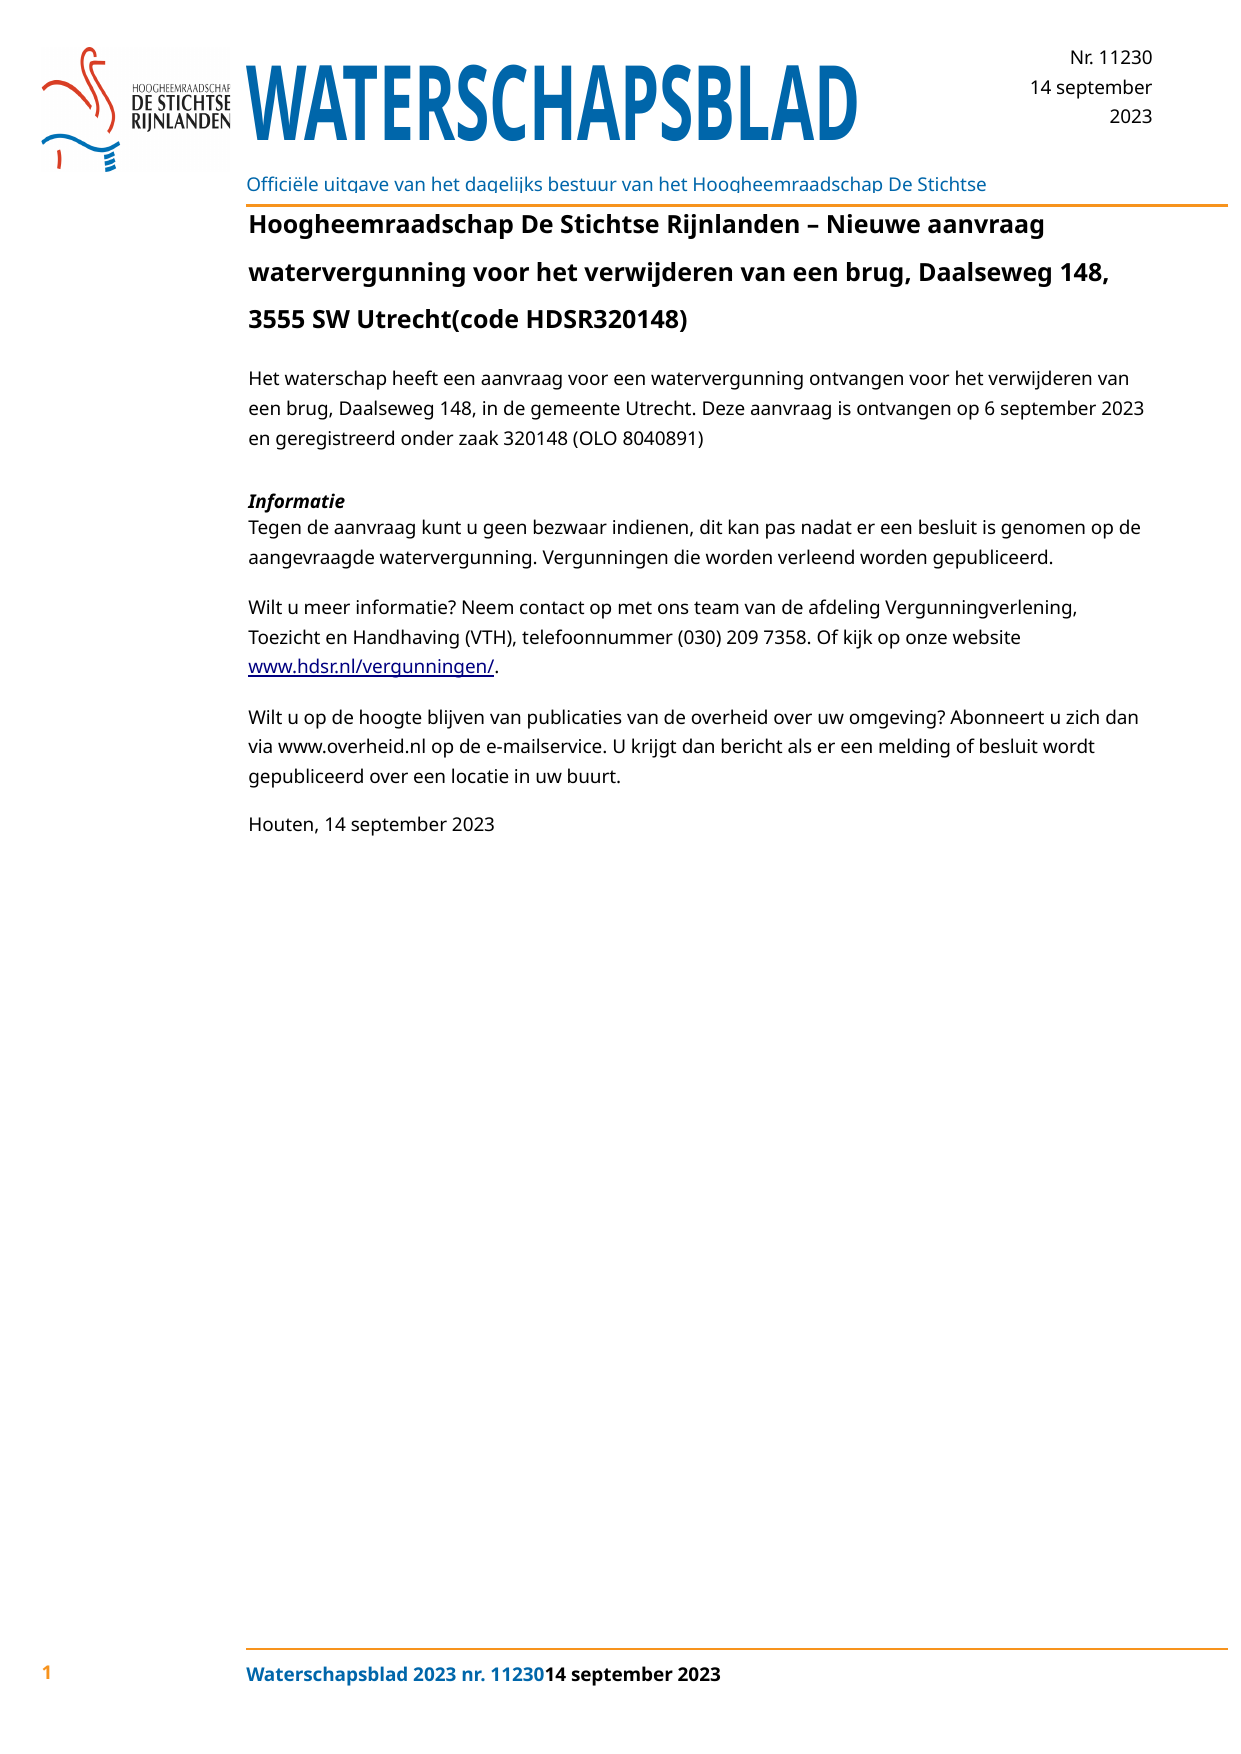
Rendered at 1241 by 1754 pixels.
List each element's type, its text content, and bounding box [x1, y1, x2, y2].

picture [41, 47, 231, 172]
text Houten, 14 september 2023 [248, 811, 1152, 837]
text Hoogheemraadschap De Stichtse Rijnlanden – Nieuwe aanvraag watervergunning voor het verwijderen van een brug, Daalseweg 148, 3555 SW Utrecht(code HDSR320148) [248, 207, 1152, 336]
text Het waterschap heeft een aanvraag voor een watervergunning ontvangen voor het verwijderen van een brug, Daalseweg 148, in de gemeente Utrecht. Deze aanvraag is ontvangen op 6 september 2023 en geregistreerd onder zaak 320148 (OLO 8040891) [248, 366, 1152, 450]
text Wilt u op de hoogte blijven van publicaties van de overheid over uw omgeving? Abonneert u zich dan via www.overheid.nl op de e-mailservice. U krijgt dan bericht als er een melding of besluit wordt gepubliceerd over een locatie in uw buurt. [248, 704, 1152, 789]
text Tegen de aanvraag kunt u geen bezwaar indienen, dit kan pas nadat er een besluit is genomen op de aangevraagde watervergunning. Vergunningen die worden verleend worden gepubliceerd. [248, 514, 1152, 570]
text Informatie [248, 489, 1152, 514]
text Wilt u meer informatie? Neem contact op met ons team van de afdeling Vergunningverlening, Toezicht en Handhaving (VTH), telefoonnummer (030) 209 7358. Of kijk op onze website www.hdsr.nl/vergunningen/. [248, 594, 1152, 679]
